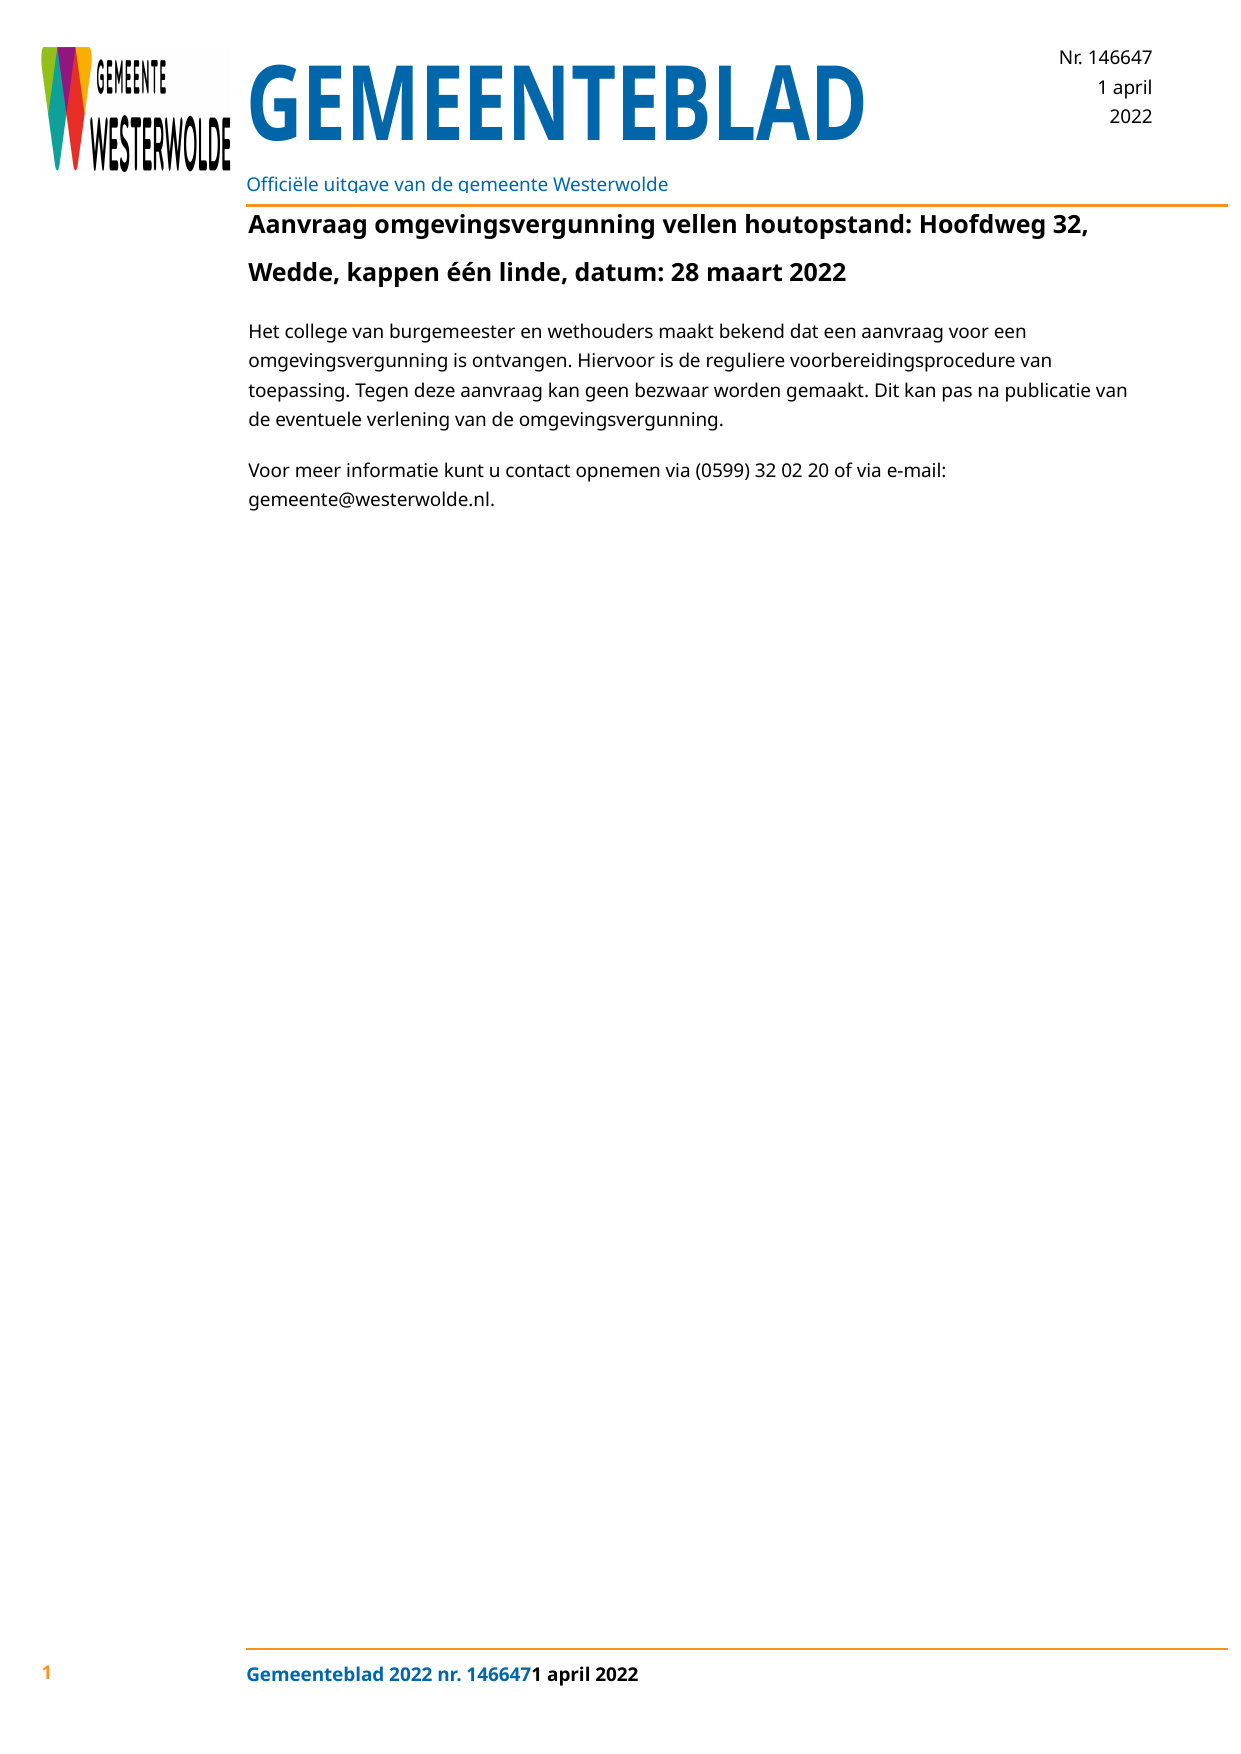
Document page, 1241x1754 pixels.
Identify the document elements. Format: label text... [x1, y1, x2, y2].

text Het college van burgemeester en wethouders maakt bekend dat een aanvraag voor een omgevingsvergunning is ontvangen. Hiervoor is de reguliere voorbereidingsprocedure van toepassing. Tegen deze aanvraag kan geen bezwaar worden gemaakt. Dit kan pas na publicatie van de eventuele verlening van de omgevingsvergunning. [248, 318, 1152, 432]
picture [41, 47, 231, 172]
text Aanvraag omgevingsvergunning vellen houtopstand: Hoofdweg 32, Wedde, kappen één linde, datum: 28 maart 2022 [248, 207, 1152, 288]
text Voor meer informatie kunt u contact opnemen via (0599) 32 02 20 of via e-mail: gemeente@westerwolde.nl. [248, 457, 1152, 512]
